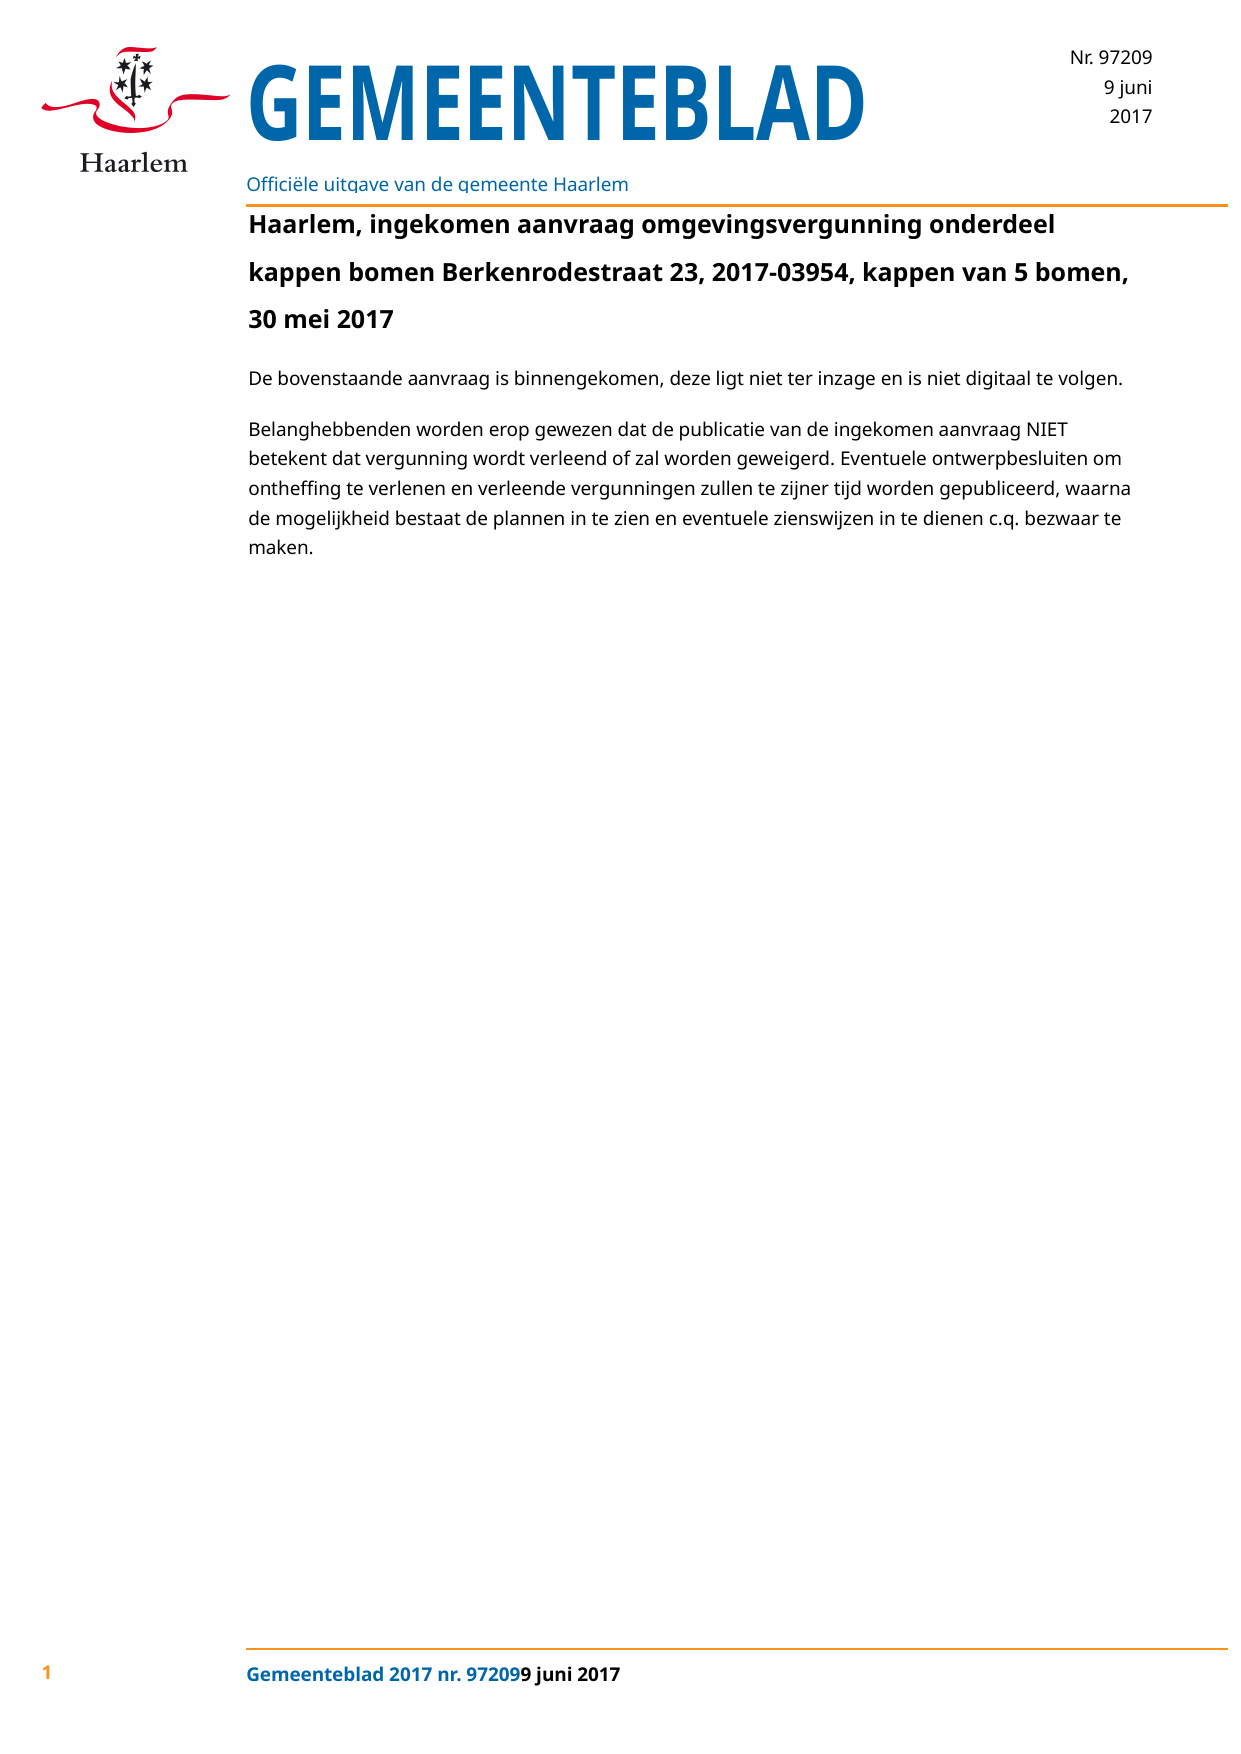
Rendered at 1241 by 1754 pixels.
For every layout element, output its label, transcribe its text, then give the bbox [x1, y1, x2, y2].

picture [41, 47, 231, 172]
text De bovenstaande aanvraag is binnengekomen, deze ligt niet ter inzage en is niet digitaal te volgen. [248, 366, 1152, 391]
text Haarlem, ingekomen aanvraag omgevingsvergunning onderdeel kappen bomen Berkenrodestraat 23, 2017-03954, kappen van 5 bomen, 30 mei 2017 [248, 207, 1152, 336]
text Belanghebbenden worden erop gewezen dat de publicatie van de ingekomen aanvraag NIET betekent dat vergunning wordt verleend of zal worden geweigerd. Eventuele ontwerpbesluiten om ontheffing te verlenen en verleende vergunningen zullen te zijner tijd worden gepubliceerd, waarna de mogelijkheid bestaat de plannen in te zien en eventuele zienswijzen in te dienen c.q. bezwaar te maken. [248, 416, 1152, 560]
